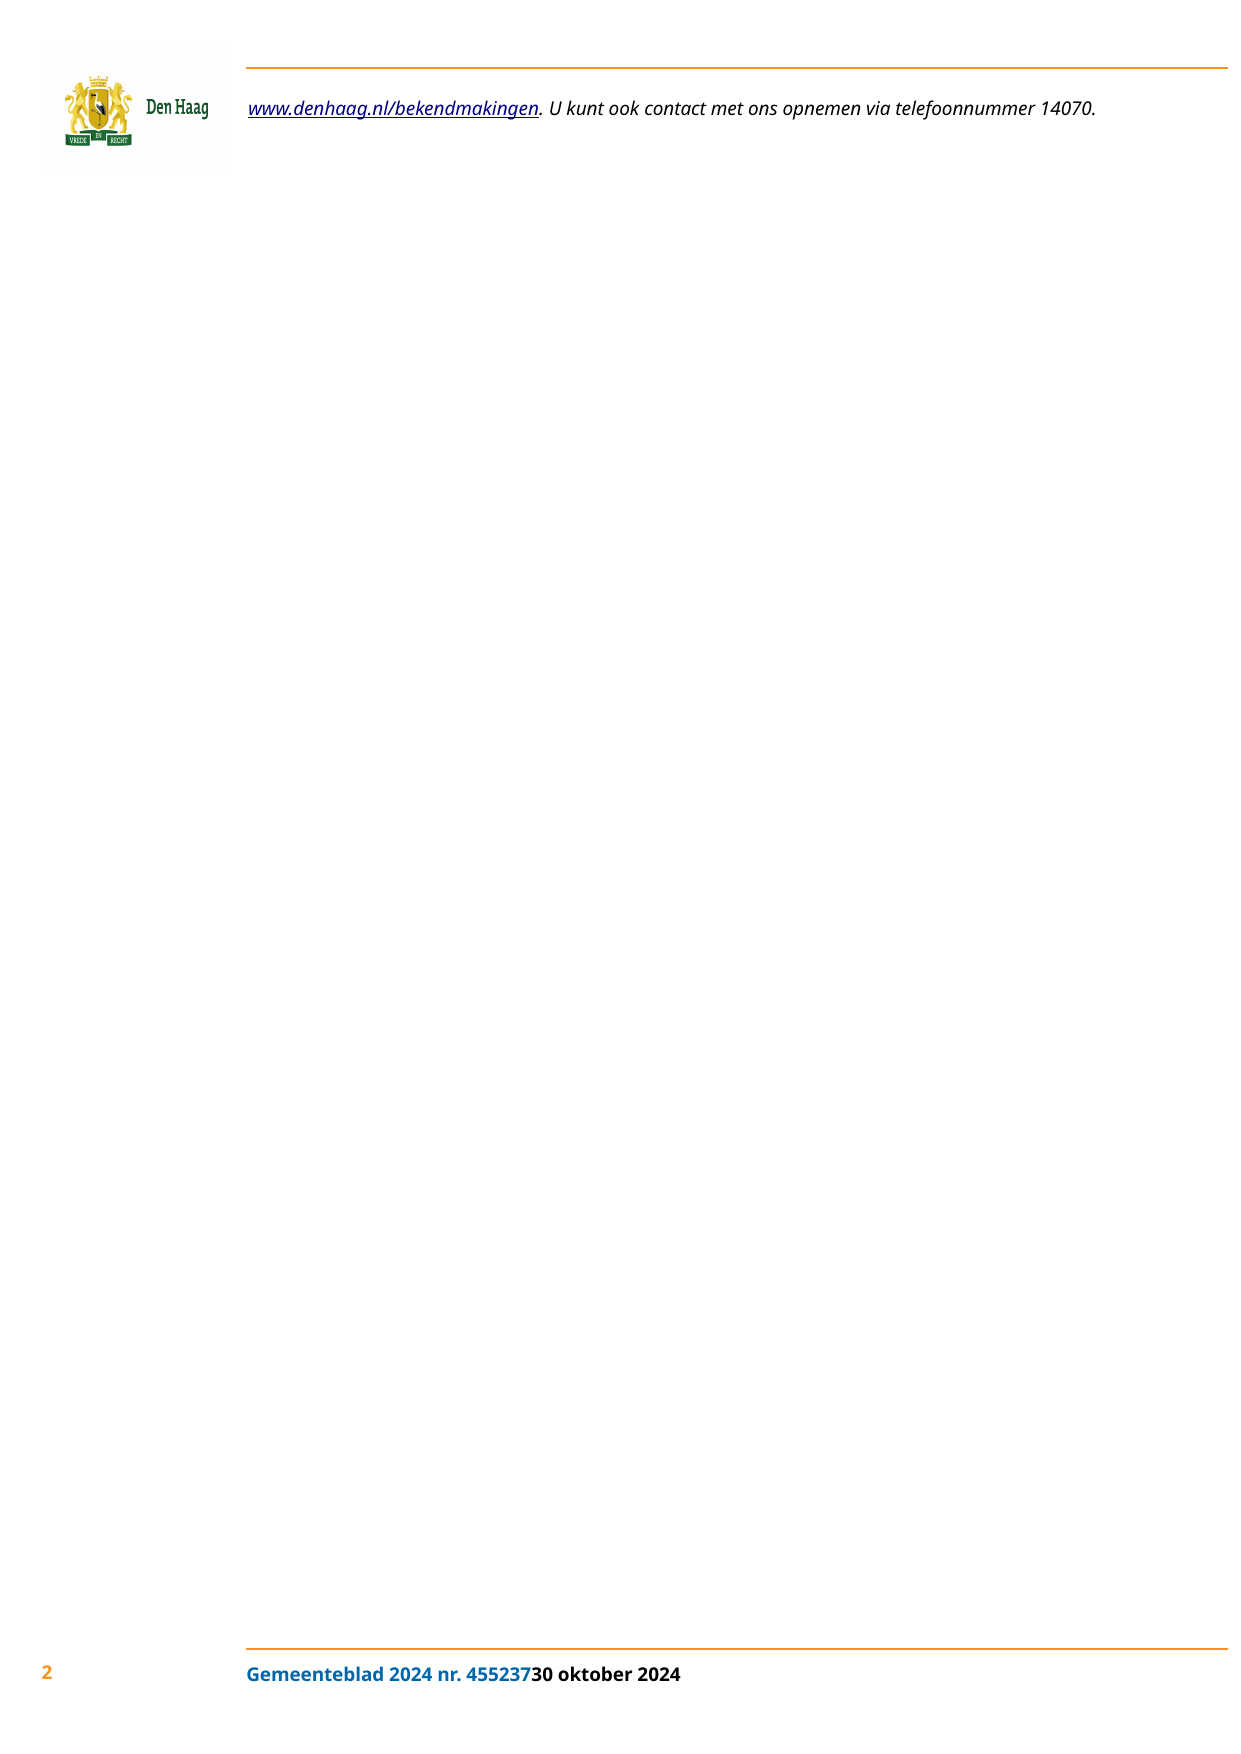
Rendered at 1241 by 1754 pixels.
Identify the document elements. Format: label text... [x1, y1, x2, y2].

picture [41, 47, 231, 172]
text www.denhaag.nl/bekendmakingen. U kunt ook contact met ons opnemen via telefoonnummer 14070. [248, 95, 1152, 121]
